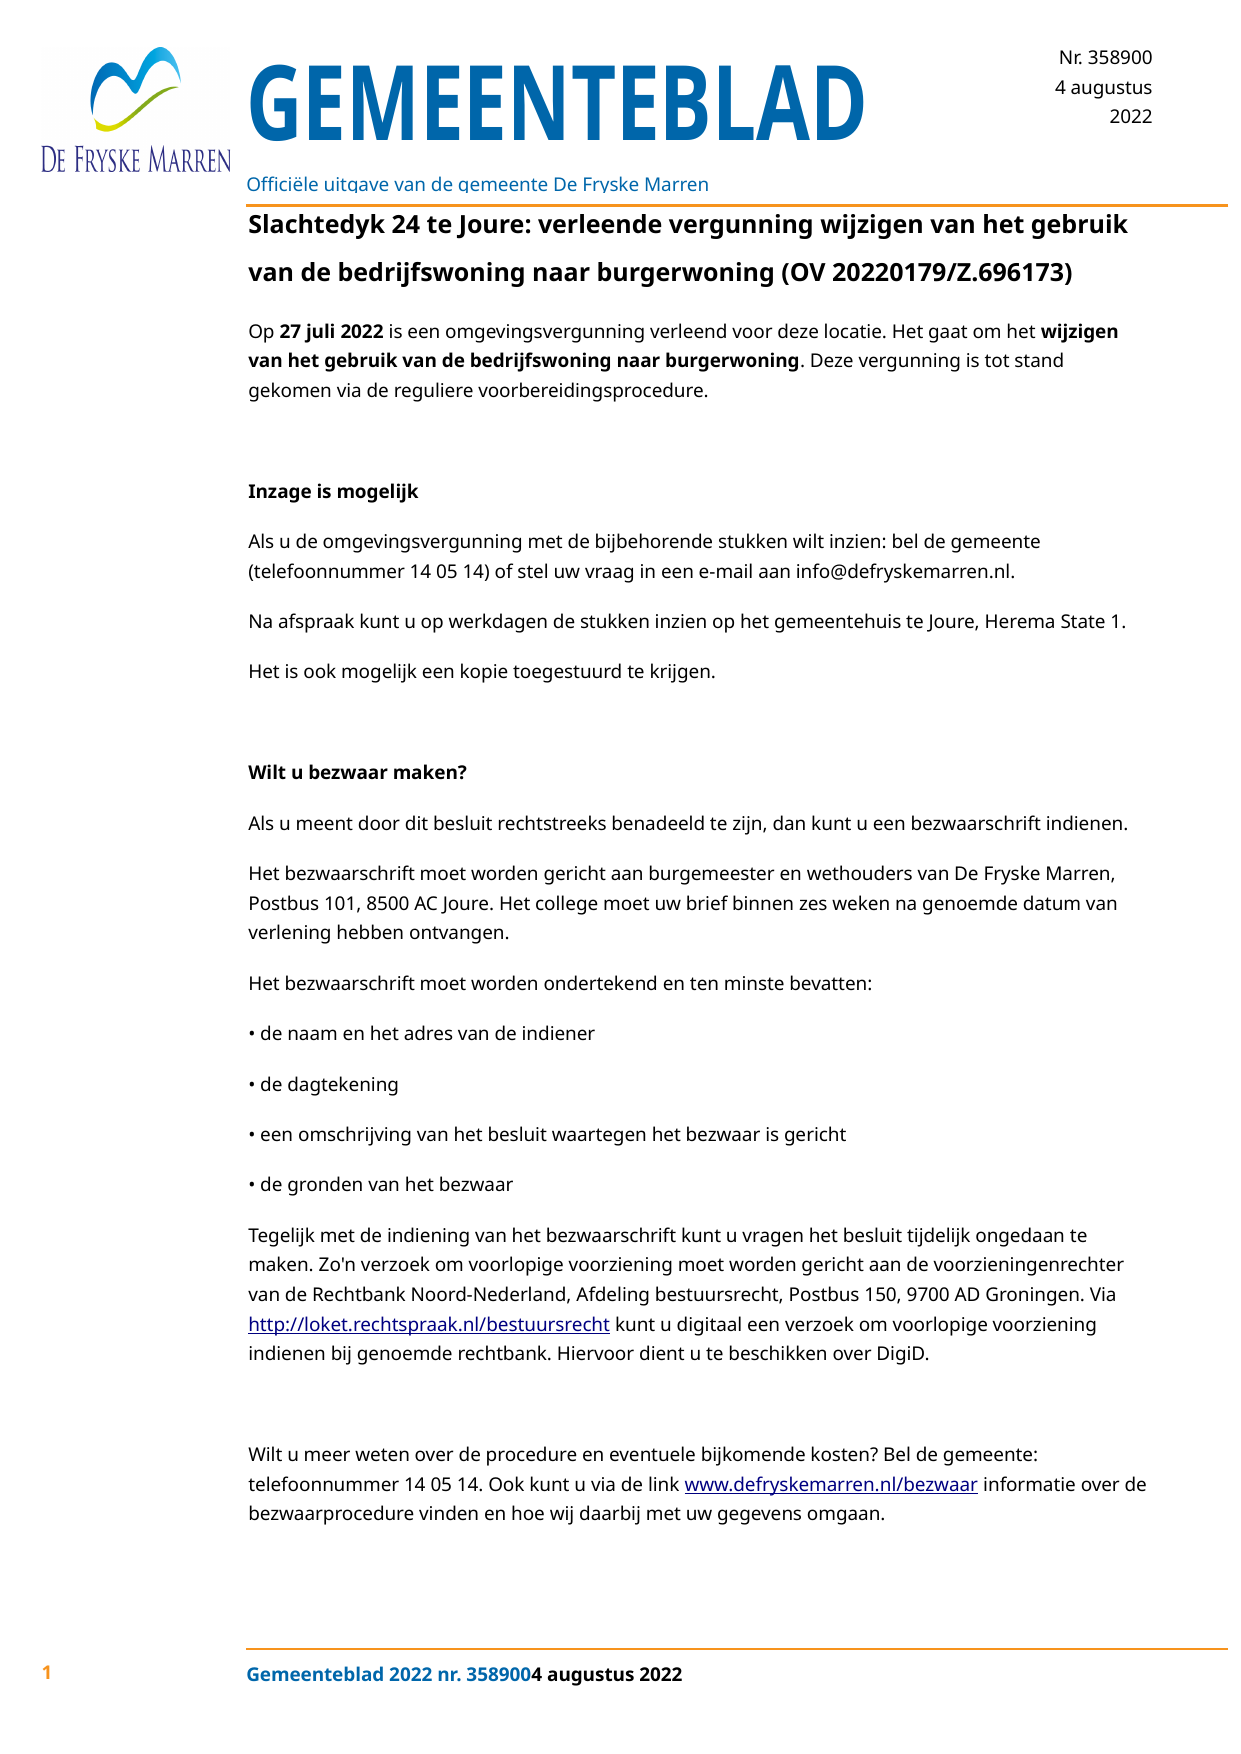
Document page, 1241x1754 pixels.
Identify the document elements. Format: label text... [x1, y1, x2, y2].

text Slachtedyk 24 te Joure: verleende vergunning wijzigen van het gebruik van de bedrijfswoning naar burgerwoning (OV 20220179/Z.696173) [248, 207, 1152, 288]
text Op 27 juli 2022 is een omgevingsvergunning verleend voor deze locatie. Het gaat om het wijzigen van het gebruik van de bedrijfswoning naar burgerwoning. Deze vergunning is tot stand gekomen via de reguliere voorbereidingsprocedure. [248, 318, 1152, 403]
text Wilt u bezwaar maken? [248, 759, 1152, 785]
text Als u meent door dit besluit rechtstreeks benadeeld te zijn, dan kunt u een bezwaarschrift indienen. [248, 810, 1152, 836]
text Na afspraak kunt u op werkdagen de stukken inzien op het gemeentehuis te Joure, Herema State 1. [248, 608, 1152, 634]
picture [41, 47, 231, 172]
text • de dagtekening [248, 1071, 1152, 1097]
text • de gronden van het bezwaar [248, 1172, 1152, 1197]
text Het bezwaarschrift moet worden gericht aan burgemeester en wethouders van De Fryske Marren, Postbus 101, 8500 AC Joure. Het college moet uw brief binnen zes weken na genoemde datum van verlening hebben ontvangen. [248, 860, 1152, 945]
text Als u de omgevingsvergunning met de bijbehorende stukken wilt inzien: bel de gemeente (telefoonnummer 14 05 14) of stel uw vraag in een e-mail aan info@defryskemarren.nl. [248, 528, 1152, 584]
text • de naam en het adres van de indiener [248, 1020, 1152, 1046]
text • een omschrijving van het besluit waartegen het bezwaar is gericht [248, 1121, 1152, 1147]
text Het is ook mogelijk een kopie toegestuurd te krijgen. [248, 659, 1152, 684]
text Tegelijk met de indiening van het bezwaarschrift kunt u vragen het besluit tijdelijk ongedaan te maken. Zo'n verzoek om voorlopige voorziening moet worden gericht aan de voorzieningenrechter van de Rechtbank Noord-Nederland, Afdeling bestuursrecht, Postbus 150, 9700 AD Groningen. Via http://loket.rechtspraak.nl/bestuursrecht kunt u digitaal een verzoek om voorlopige voorziening indienen bij genoemde rechtbank. Hiervoor dient u te beschikken over DigiD. [248, 1222, 1152, 1366]
text Het bezwaarschrift moet worden ondertekend en ten minste bevatten: [248, 970, 1152, 996]
text Inzage is mogelijk [248, 478, 1152, 504]
text Wilt u meer weten over de procedure en eventuele bijkomende kosten? Bel de gemeente: telefoonnummer 14 05 14. Ook kunt u via de link www.defryskemarren.nl/bezwaar informatie over de bezwaarprocedure vinden en hoe wij daarbij met uw gegevens omgaan. [248, 1441, 1152, 1526]
